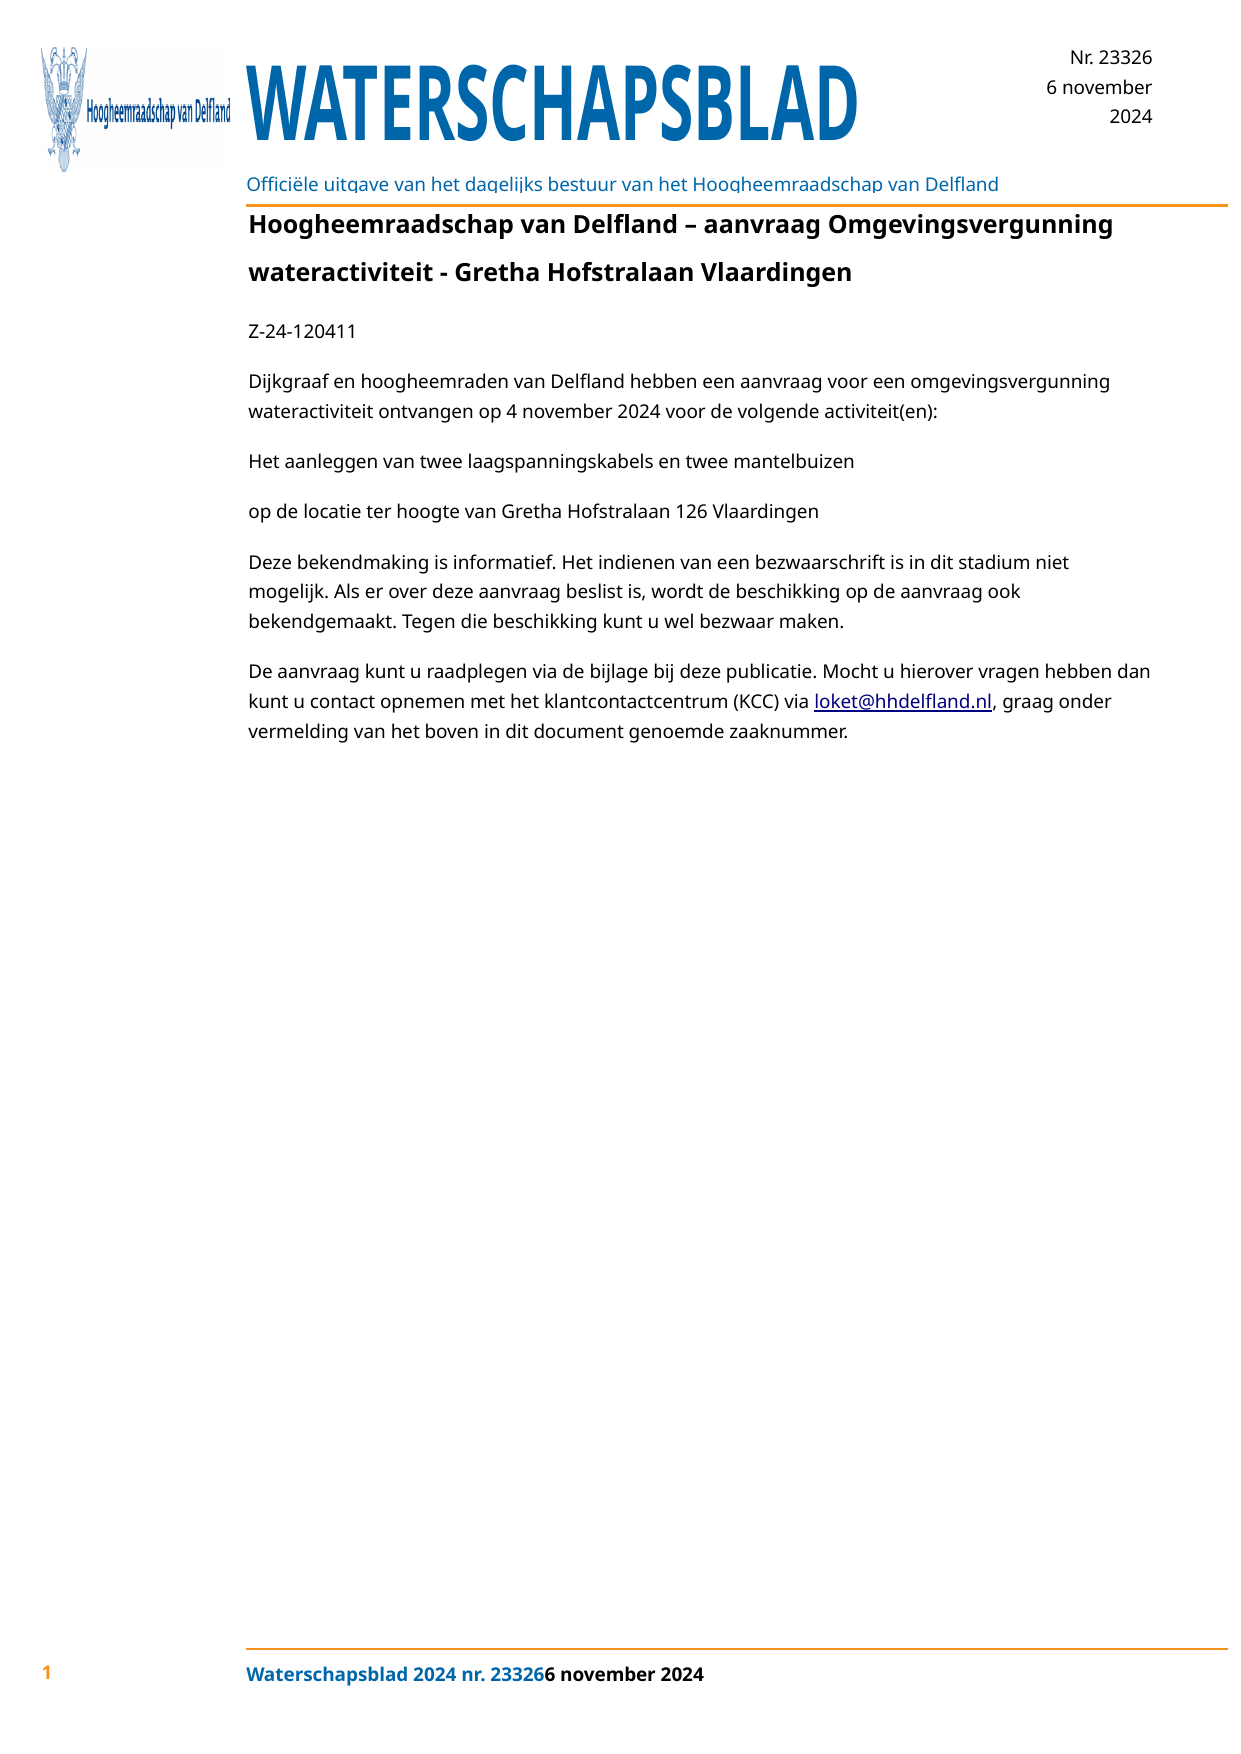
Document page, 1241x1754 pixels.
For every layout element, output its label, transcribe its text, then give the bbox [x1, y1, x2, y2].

text op de locatie ter hoogte van Gretha Hofstralaan 126 Vlaardingen [248, 499, 1152, 524]
picture [41, 47, 231, 172]
text Het aanleggen van twee laagspanningskabels en twee mantelbuizen [248, 448, 1152, 474]
text De aanvraag kunt u raadplegen via de bijlage bij deze publicatie. Mocht u hierover vragen hebben dan kunt u contact opnemen met het klantcontactcentrum (KCC) via loket@hhdelfland.nl, graag onder vermelding van het boven in dit document genoemde zaaknummer. [248, 659, 1152, 744]
text Hoogheemraadschap van Delfland – aanvraag Omgevingsvergunning wateractiviteit - Gretha Hofstralaan Vlaardingen [248, 207, 1152, 288]
text Dijkgraaf en hoogheemraden van Delfland hebben een aanvraag voor een omgevingsvergunning wateractiviteit ontvangen op 4 november 2024 voor de volgende activiteit(en): [248, 368, 1152, 424]
text Z-24-120411 [248, 318, 1152, 344]
text Deze bekendmaking is informatief. Het indienen van een bezwaarschrift is in dit stadium niet mogelijk. Als er over deze aanvraag beslist is, wordt de beschikking op de aanvraag ook bekendgemaakt. Tegen die beschikking kunt u wel bezwaar maken. [248, 549, 1152, 634]
